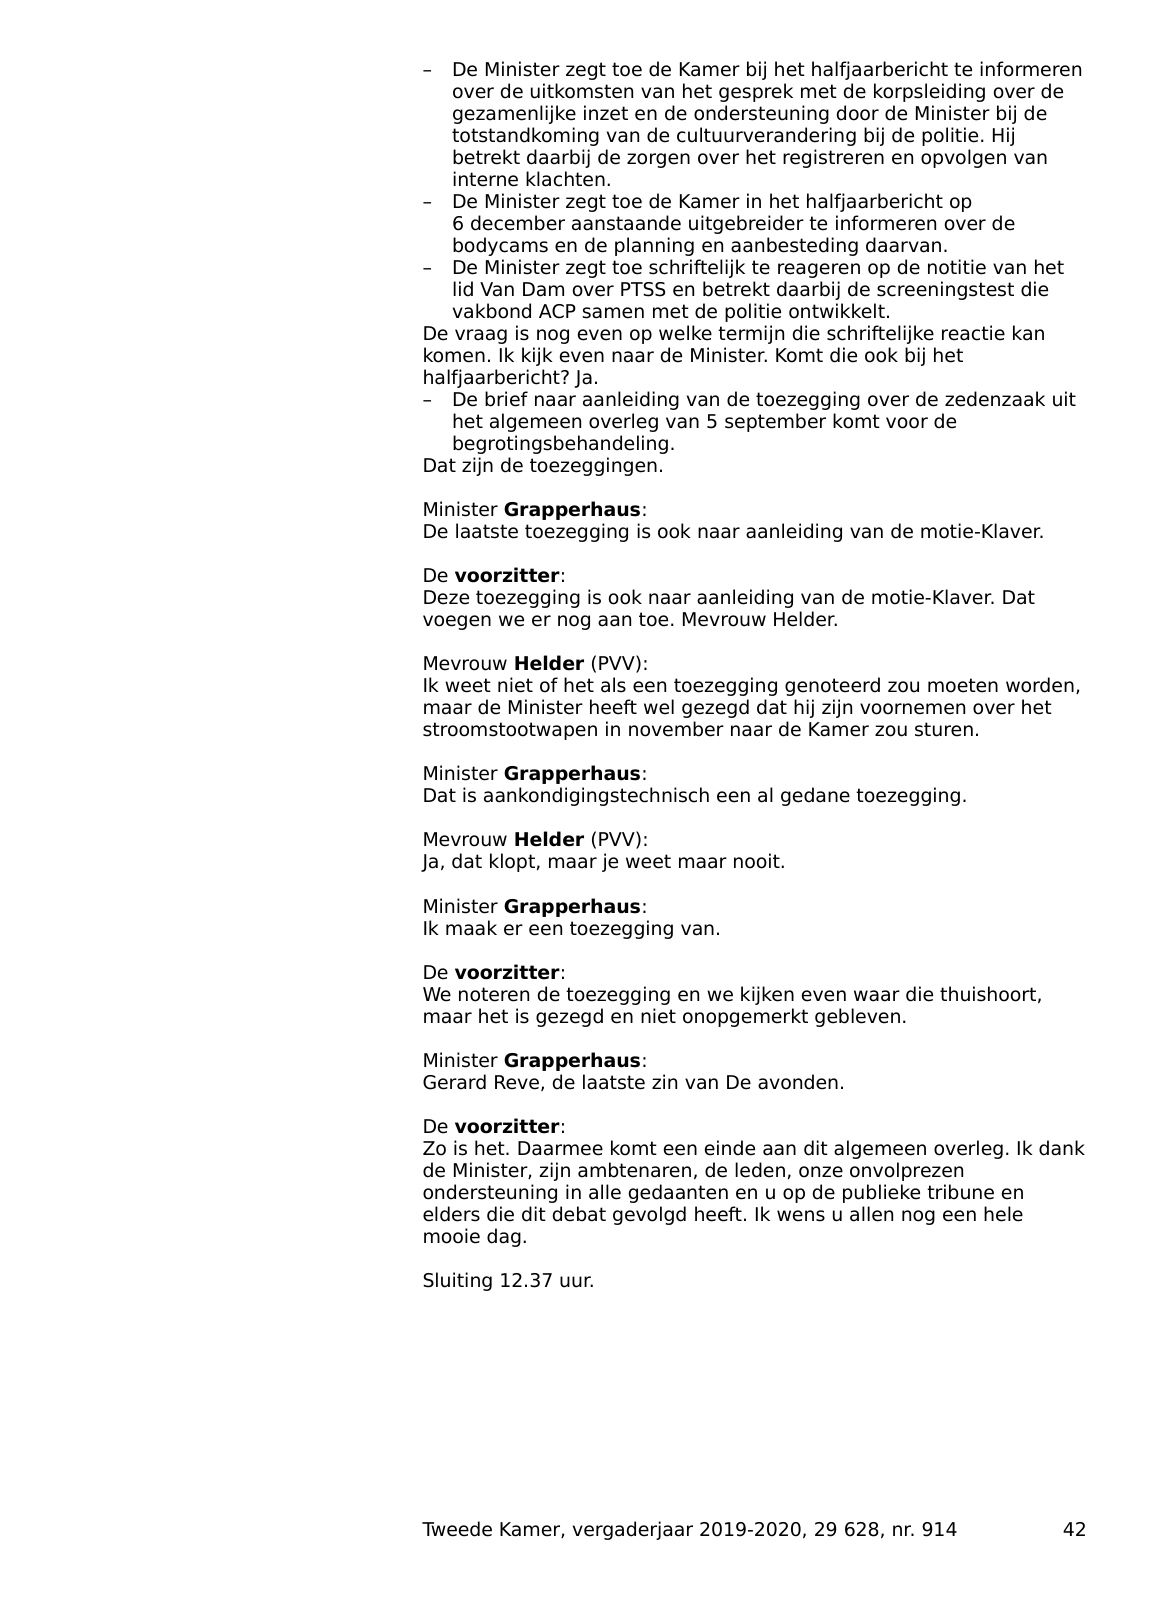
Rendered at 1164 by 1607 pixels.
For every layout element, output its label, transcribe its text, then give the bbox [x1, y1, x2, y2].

text De vraag is nog even op welke termijn die schriftelijke reactie kan komen. Ik kijk even naar de Minister. Komt die ook bij het halfjaarbericht? Ja. [422, 323, 1087, 389]
text Deze toezegging is ook naar aanleiding van de motie-Klaver. Dat voegen we er nog aan toe. Mevrouw Helder. [422, 587, 1087, 631]
text Gerard Reve, de laatste zin van De avonden. [422, 1072, 1087, 1094]
text Mevrouw Helder (PVV): [422, 829, 1087, 851]
text De laatste toezegging is ook naar aanleiding van de motie-Klaver. [422, 521, 1087, 543]
text Sluiting 12.37 uur. [422, 1270, 1087, 1292]
text – De Minister zegt toe de Kamer bij het halfjaarbericht te informeren over de uitkomsten van het gesprek met de korpsleiding over de gezamenlijke inzet en de ondersteuning door de Minister bij de totstandkoming van de cultuurverandering bij de politie. Hij betrekt daarbij de zorgen over het registreren en opvolgen van interne klachten. [422, 59, 1087, 191]
text Minister Grapperhaus: [422, 763, 1087, 785]
text We noteren de toezegging en we kijken even waar die thuishoort, maar het is gezegd en niet onopgemerkt gebleven. [422, 984, 1087, 1028]
text Ja, dat klopt, maar je weet maar nooit. [422, 851, 1087, 873]
text Mevrouw Helder (PVV): [422, 653, 1087, 675]
text Dat is aankondigingstechnisch een al gedane toezegging. [422, 785, 1087, 807]
text Zo is het. Daarmee komt een einde aan dit algemeen overleg. Ik dank de Minister, zijn ambtenaren, de leden, onze onvolprezen ondersteuning in alle gedaanten en u op de publieke tribune en elders die dit debat gevolgd heeft. Ik wens u allen nog een hele mooie dag. [422, 1138, 1087, 1248]
text Minister Grapperhaus: [422, 896, 1087, 917]
text De voorzitter: [422, 962, 1087, 984]
text De voorzitter: [422, 565, 1087, 587]
text – De Minister zegt toe schriftelijk te reageren op de notitie van het lid Van Dam over PTSS en betrekt daarbij de screeningstest die vakbond ACP samen met de politie ontwikkelt. [422, 257, 1087, 323]
text Ik weet niet of het als een toezegging genoteerd zou moeten worden, maar de Minister heeft wel gezegd dat hij zijn voornemen over het stroomstootwapen in november naar de Kamer zou sturen. [422, 675, 1087, 741]
text De voorzitter: [422, 1116, 1087, 1138]
text – De Minister zegt toe de Kamer in het halfjaarbericht op 6 december aanstaande uitgebreider te informeren over de bodycams en de planning en aanbesteding daarvan. [422, 191, 1087, 257]
text – De brief naar aanleiding van de toezegging over de zedenzaak uit het algemeen overleg van 5 september komt voor de begrotingsbehandeling. [422, 389, 1087, 455]
text Dat zijn de toezeggingen. [422, 455, 1087, 477]
text Minister Grapperhaus: [422, 1050, 1087, 1072]
text Minister Grapperhaus: [422, 499, 1087, 521]
text Ik maak er een toezegging van. [422, 917, 1087, 939]
